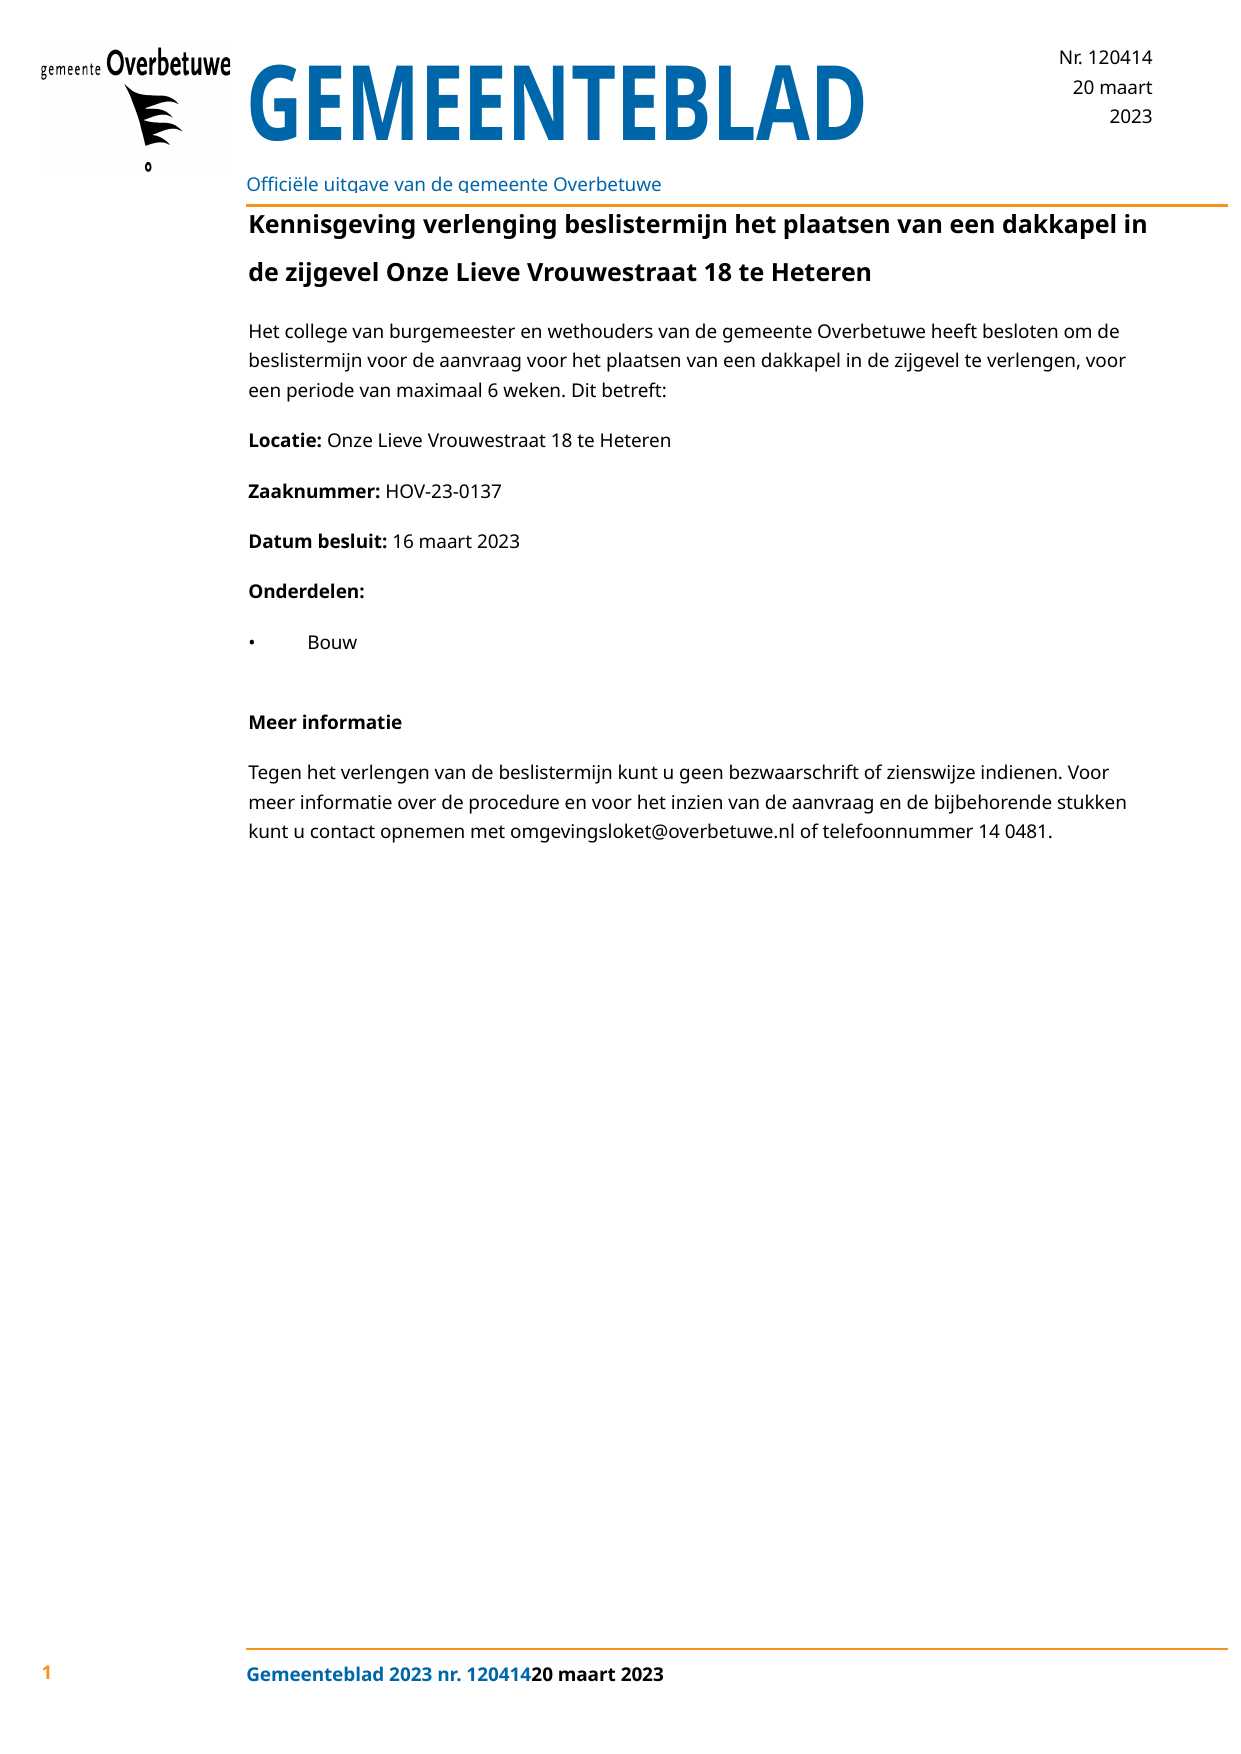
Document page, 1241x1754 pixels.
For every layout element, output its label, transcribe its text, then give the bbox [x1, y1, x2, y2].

list Bouw [248, 629, 1152, 655]
text Het college van burgemeester en wethouders van de gemeente Overbetuwe heeft besloten om de beslistermijn voor de aanvraag voor het plaatsen van een dakkapel in de zijgevel te verlengen, voor een periode van maximaal 6 weken. Dit betreft: [248, 318, 1152, 403]
text Tegen het verlengen van de beslistermijn kunt u geen bezwaarschrift of zienswijze indienen. Voor meer informatie over de procedure en voor het inzien van de aanvraag en de bijbehorende stukken kunt u contact opnemen met omgevingsloket@overbetuwe.nl of telefoonnummer 14 0481. [248, 759, 1152, 844]
text Locatie: Onze Lieve Vrouwestraat 18 te Heteren [248, 427, 1152, 453]
text Onderdelen: [248, 579, 1152, 604]
text Zaaknummer: HOV-23-0137 [248, 478, 1152, 504]
text Meer informatie [248, 709, 1152, 735]
text Datum besluit: 16 maart 2023 [248, 528, 1152, 554]
picture [41, 47, 231, 172]
text Kennisgeving verlenging beslistermijn het plaatsen van een dakkapel in de zijgevel Onze Lieve Vrouwestraat 18 te Heteren [248, 207, 1152, 288]
